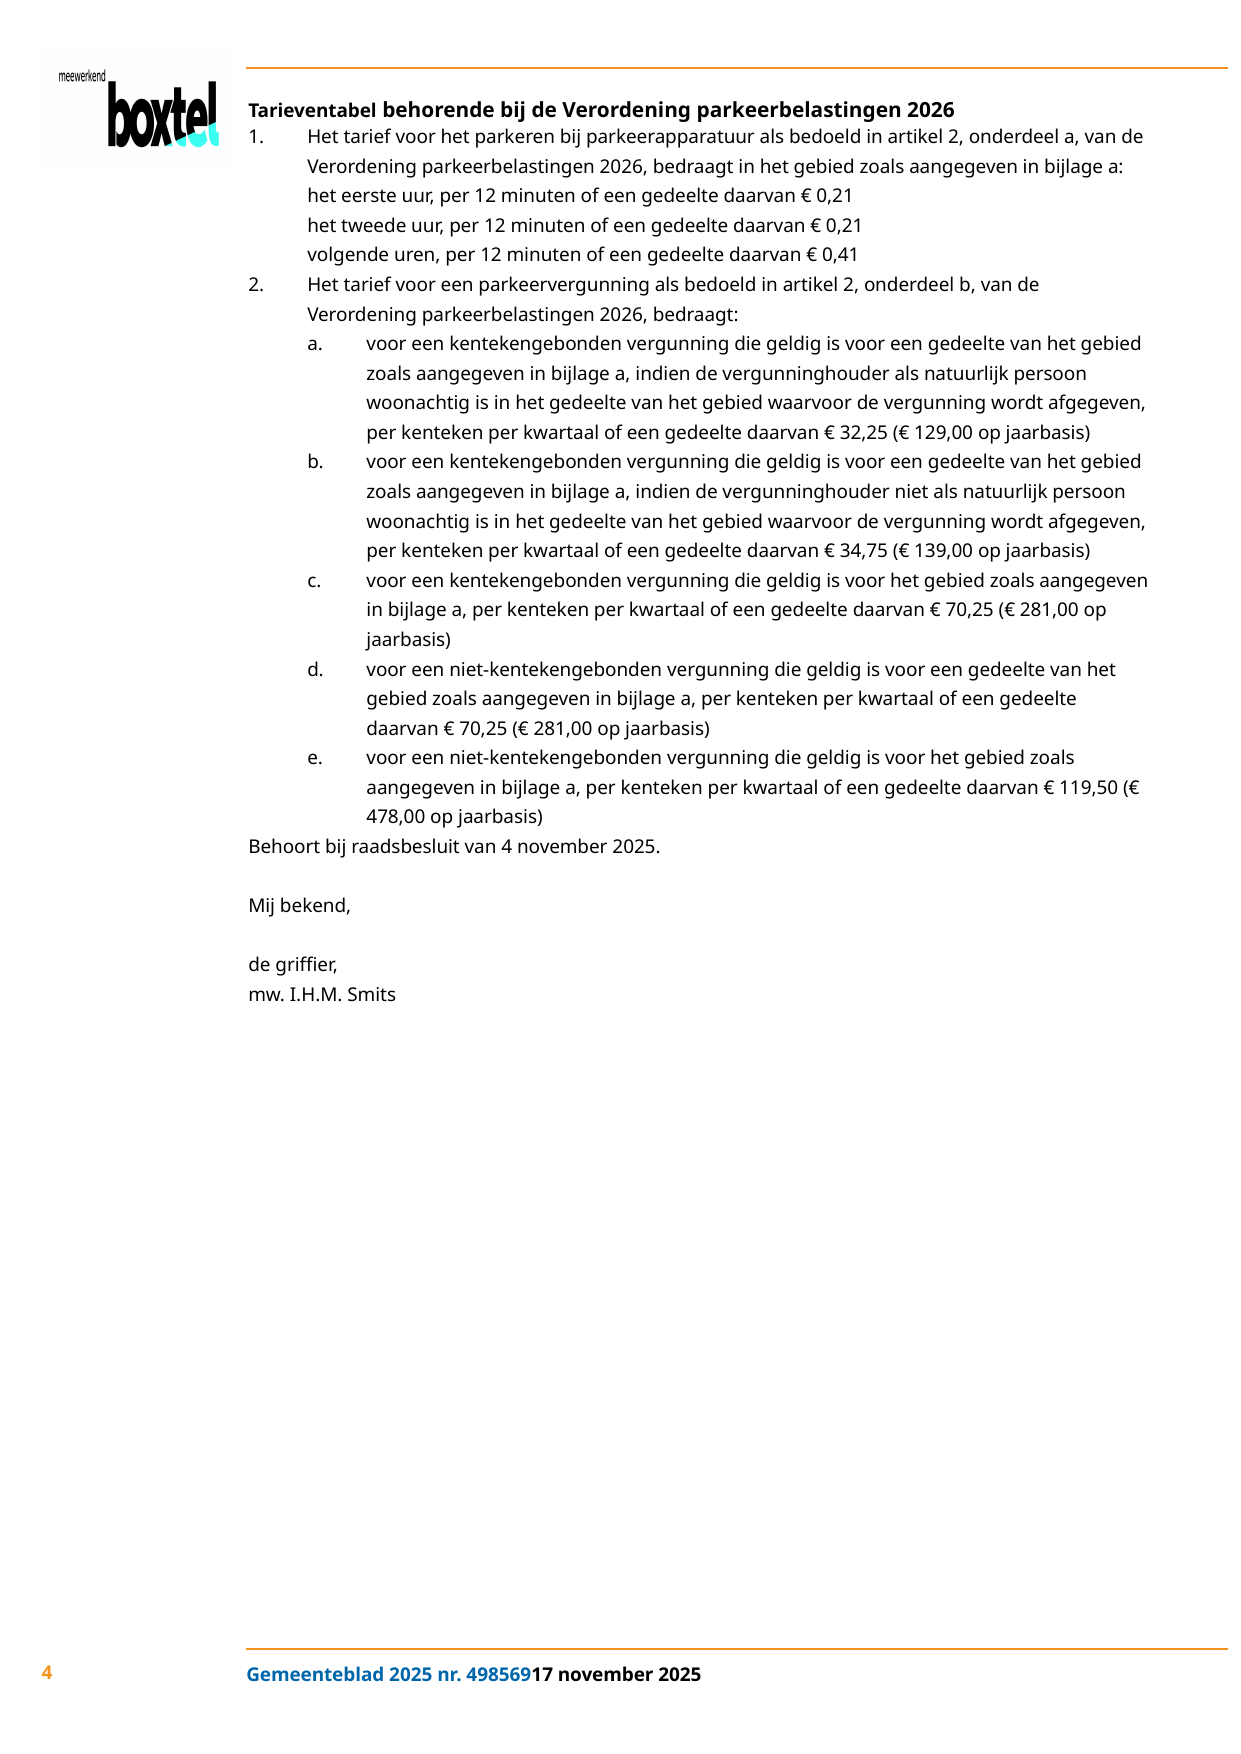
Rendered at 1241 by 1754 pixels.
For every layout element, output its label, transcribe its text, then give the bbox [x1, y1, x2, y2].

list volgende uren, per 12 minuten of een gedeelte daarvan € 0,41 [248, 242, 1152, 267]
list Het tarief voor het parkeren bij parkeerapparatuur als bedoeld in artikel 2, onderdeel a, van de Verordening parkeerbelastingen 2026, bedraagt in het gebied zoals aangegeven in bijlage a: [248, 123, 1152, 179]
list het tweede uur, per 12 minuten of een gedeelte daarvan € 0,21 [248, 212, 1152, 238]
text Behoort bij raadsbesluit van 4 november 2025. [248, 833, 1152, 859]
list voor een niet-kentekengebonden vergunning die geldig is voor een gedeelte van het gebied zoals aangegeven in bijlage a, per kenteken per kwartaal of een gedeelte daarvan € 70,25 (€ 281,00 op jaarbasis) [307, 656, 1152, 741]
list voor een niet-kentekengebonden vergunning die geldig is voor het gebied zoals aangegeven in bijlage a, per kenteken per kwartaal of een gedeelte daarvan € 119,50 (€ 478,00 op jaarbasis) [307, 744, 1152, 829]
list Het tarief voor een parkeervergunning als bedoeld in artikel 2, onderdeel b, van de Verordening parkeerbelastingen 2026, bedraagt: [248, 271, 1152, 327]
list voor een kentekengebonden vergunning die geldig is voor een gedeelte van het gebied zoals aangegeven in bijlage a, indien de vergunninghouder als natuurlijk persoon woonachtig is in het gedeelte van het gebied waarvoor de vergunning wordt afgegeven, per kenteken per kwartaal of een gedeelte daarvan € 32,25 (€ 129,00 op jaarbasis) [307, 330, 1152, 445]
list voor een kentekengebonden vergunning die geldig is voor een gedeelte van het gebied zoals aangegeven in bijlage a, indien de vergunninghouder niet als natuurlijk persoon woonachtig is in het gedeelte van het gebied waarvoor de vergunning wordt afgegeven, per kenteken per kwartaal of een gedeelte daarvan € 34,75 (€ 139,00 op jaarbasis) [307, 449, 1152, 563]
picture [41, 47, 231, 172]
text mw. I.H.M. Smits [248, 981, 1152, 1007]
list voor een kentekengebonden vergunning die geldig is voor het gebied zoals aangegeven in bijlage a, per kenteken per kwartaal of een gedeelte daarvan € 70,25 (€ 281,00 op jaarbasis) [307, 567, 1152, 652]
text de griffier, [248, 952, 1152, 977]
text Tarieventabel behorende bij de Verordening parkeerbelastingen 2026 [248, 95, 1152, 123]
text Mij bekend, [248, 892, 1152, 918]
list het eerste uur, per 12 minuten of een gedeelte daarvan € 0,21 [248, 182, 1152, 208]
